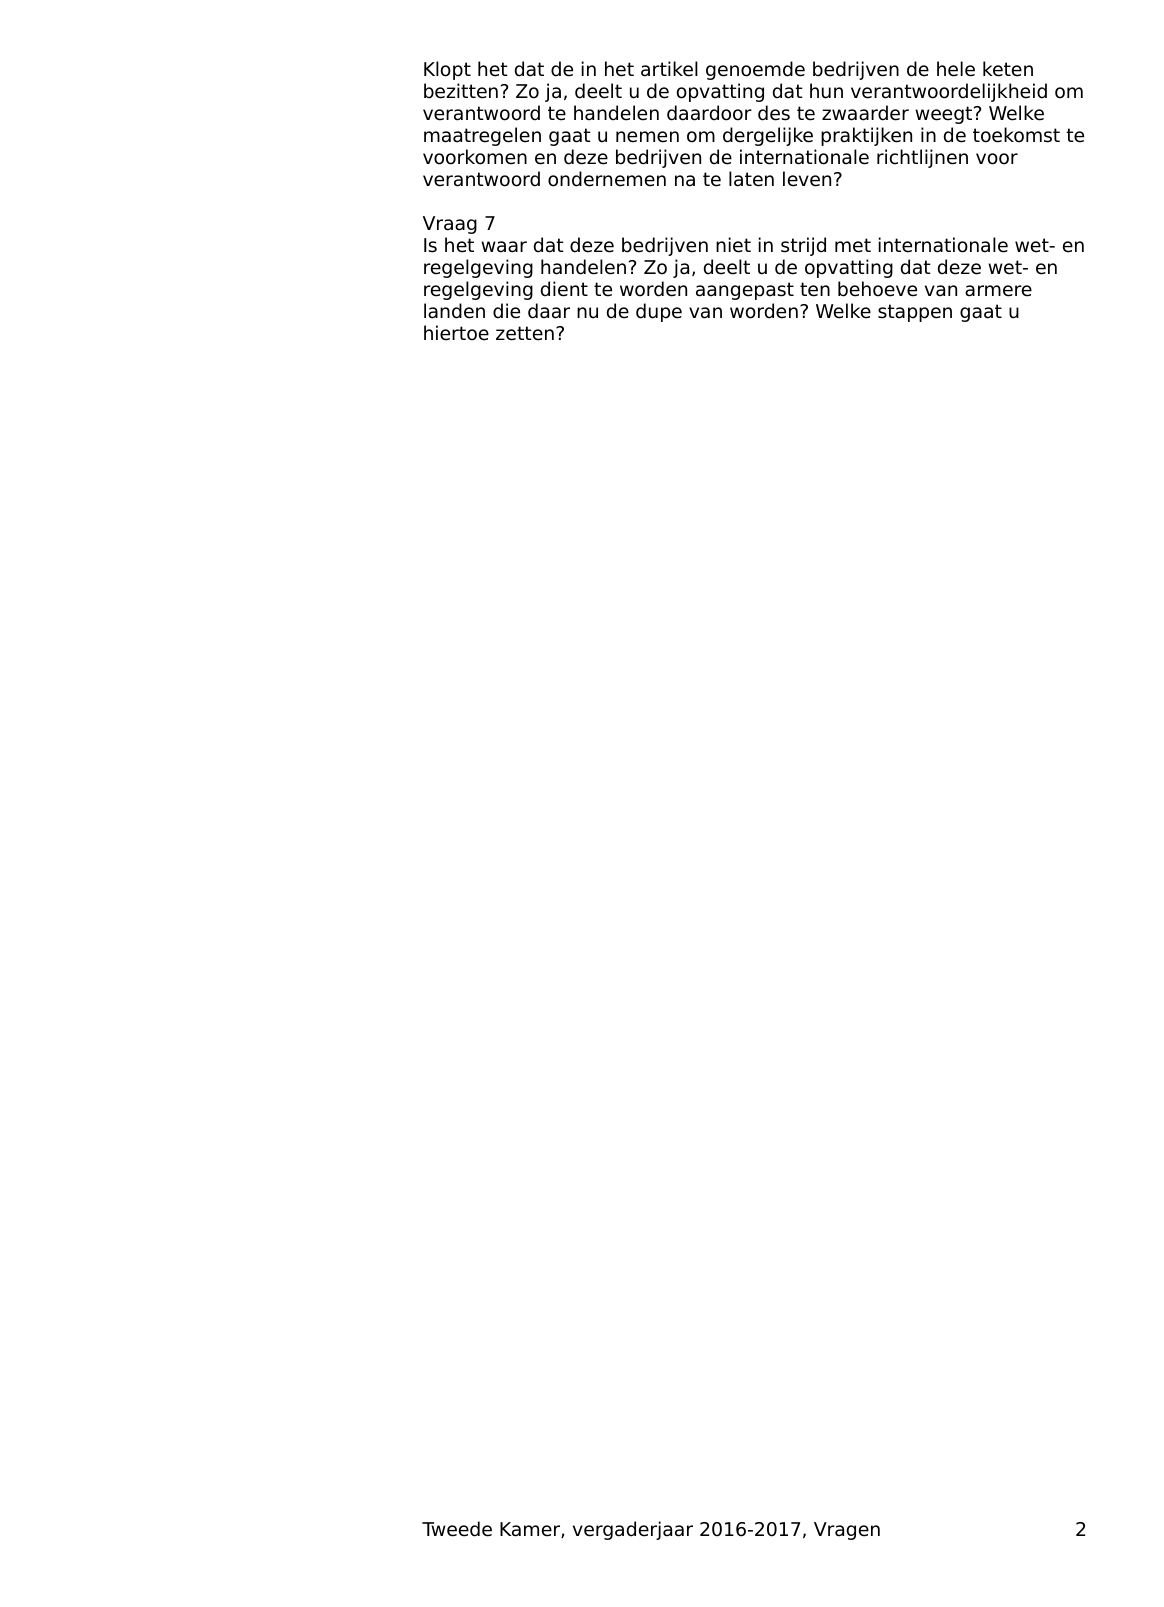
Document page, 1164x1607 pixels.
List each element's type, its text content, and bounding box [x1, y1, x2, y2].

text Is het waar dat deze bedrijven niet in strijd met internationale wet- en regelgeving handelen? Zo ja, deelt u de opvatting dat deze wet- en regelgeving dient te worden aangepast ten behoeve van armere landen die daar nu de dupe van worden? Welke stappen gaat u hiertoe zetten? [422, 235, 1087, 345]
text Klopt het dat de in het artikel genoemde bedrijven de hele keten bezitten? Zo ja, deelt u de opvatting dat hun verantwoordelijkheid om verantwoord te handelen daardoor des te zwaarder weegt? Welke maatregelen gaat u nemen om dergelijke praktijken in de toekomst te voorkomen en deze bedrijven de internationale richtlijnen voor verantwoord ondernemen na te laten leven? [422, 59, 1087, 191]
text Vraag 7 [422, 213, 1087, 235]
